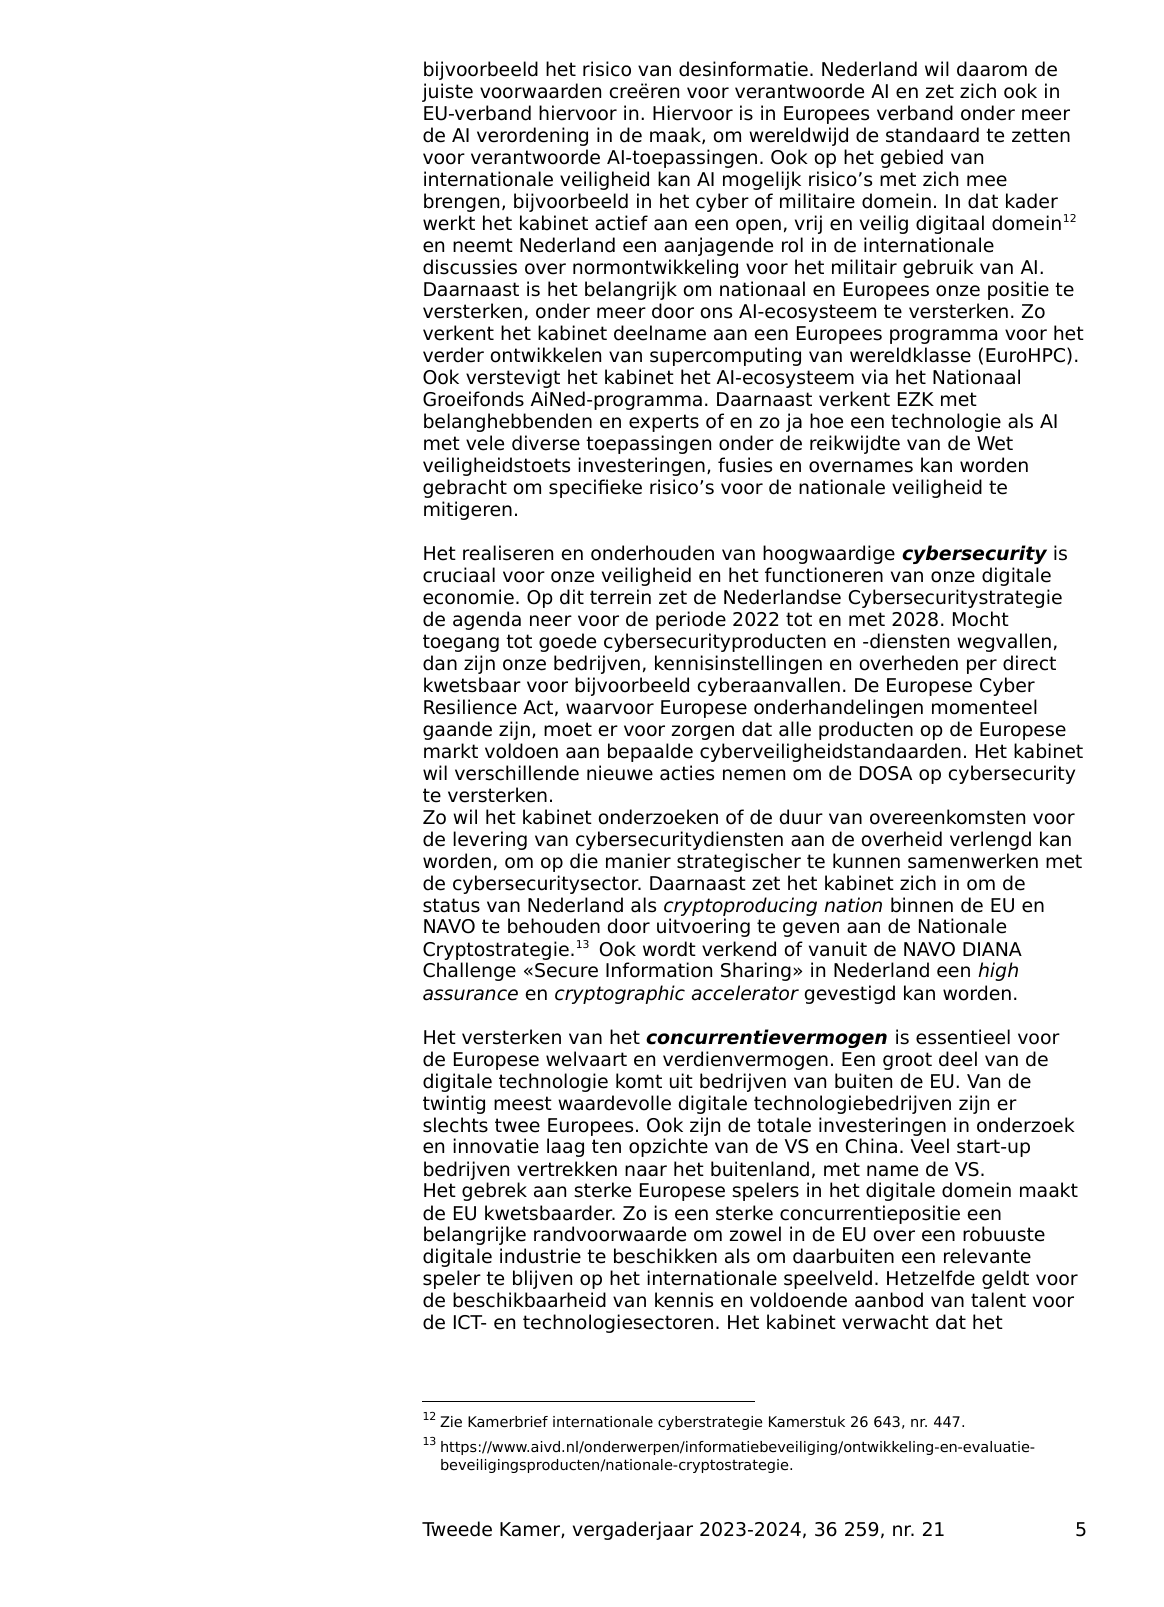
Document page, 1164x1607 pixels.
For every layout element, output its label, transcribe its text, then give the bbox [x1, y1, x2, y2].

text Het versterken van het concurrentievermogen is essentieel voor de Europese welvaart en verdienvermogen. Een groot deel van de digitale technologie komt uit bedrijven van buiten de EU. Van de twintig meest waardevolle digitale technologiebedrijven zijn er slechts twee Europees. Ook zijn de totale investeringen in onderzoek en innovatie laag ten opzichte van de VS en China. Veel start-up bedrijven vertrekken naar het buitenland, met name de VS. [422, 1027, 1087, 1180]
text bijvoorbeeld het risico van desinformatie. Nederland wil daarom de juiste voorwaarden creëren voor verantwoorde AI en zet zich ook in EU-verband hiervoor in. Hiervoor is in Europees verband onder meer de AI verordening in de maak, om wereldwijd de standaard te zetten voor verantwoorde AI-toepassingen. Ook op het gebied van internationale veiligheid kan AI mogelijk risico’s met zich mee brengen, bijvoorbeeld in het cyber of militaire domein. In dat kader werkt het kabinet actief aan een open, vrij en veilig digitaal domein en neemt Nederland een aanjagende rol in de internationale discussies over normontwikkeling voor het militair gebruik van AI. Daarnaast is het belangrijk om nationaal en Europees onze positie te versterken, onder meer door ons AI-ecosysteem te versterken. Zo verkent het kabinet deelname aan een Europees programma voor het verder ontwikkelen van supercomputing van wereldklasse (EuroHPC). Ook verstevigt het kabinet het AI-ecosysteem via het Nationaal Groeifonds AiNed-programma. Daarnaast verkent EZK met belanghebbenden en experts of en zo ja hoe een technologie als AI met vele diverse toepassingen onder de reikwijdte van de Wet veiligheidstoets investeringen, fusies en overnames kan worden gebracht om specifieke risico’s voor de nationale veiligheid te mitigeren. [422, 59, 1087, 521]
text Het realiseren en onderhouden van hoogwaardige cybersecurity is cruciaal voor onze veiligheid en het functioneren van onze digitale economie. Op dit terrein zet de Nederlandse Cybersecuritystrategie de agenda neer voor de periode 2022 tot en met 2028. Mocht toegang tot goede cybersecurityproducten en -diensten wegvallen, dan zijn onze bedrijven, kennisinstellingen en overheden per direct kwetsbaar voor bijvoorbeeld cyberaanvallen. De Europese Cyber Resilience Act, waarvoor Europese onderhandelingen momenteel gaande zijn, moet er voor zorgen dat alle producten op de Europese markt voldoen aan bepaalde cyberveiligheidstandaarden. Het kabinet wil verschillende nieuwe acties nemen om de DOSA op cybersecurity te versterken. [422, 543, 1087, 807]
text Zie Kamerbrief internationale cyberstrategie Kamerstuk 26 643, nr. 447. [422, 1410, 1087, 1432]
text Het gebrek aan sterke Europese spelers in het digitale domein maakt de EU kwetsbaarder. Zo is een sterke concurrentiepositie een belangrijke randvoorwaarde om zowel in de EU over een robuuste digitale industrie te beschikken als om daarbuiten een relevante speler te blijven op het internationale speelveld. Hetzelfde geldt voor de beschikbaarheid van kennis en voldoende aanbod van talent voor de ICT- en technologiesectoren. Het kabinet verwacht dat het [422, 1180, 1087, 1334]
text Zo wil het kabinet onderzoeken of de duur van overeenkomsten voor de levering van cybersecuritydiensten aan de overheid verlengd kan worden, om op die manier strategischer te kunnen samenwerken met de cybersecuritysector. Daarnaast zet het kabinet zich in om de status van Nederland als cryptoproducing nation binnen de EU en NAVO te behouden door uitvoering te geven aan de Nationale Cryptostrategie. Ook wordt verkend of vanuit de NAVO DIANA Challenge «Secure Information Sharing» in Nederland een high assurance en cryptographic accelerator gevestigd kan worden. [422, 807, 1087, 1004]
text https://www.aivd.nl/onderwerpen/informatiebeveiliging/ontwikkeling-en-evaluatie-beveiligingsproducten/nationale-cryptostrategie. [422, 1435, 1087, 1474]
